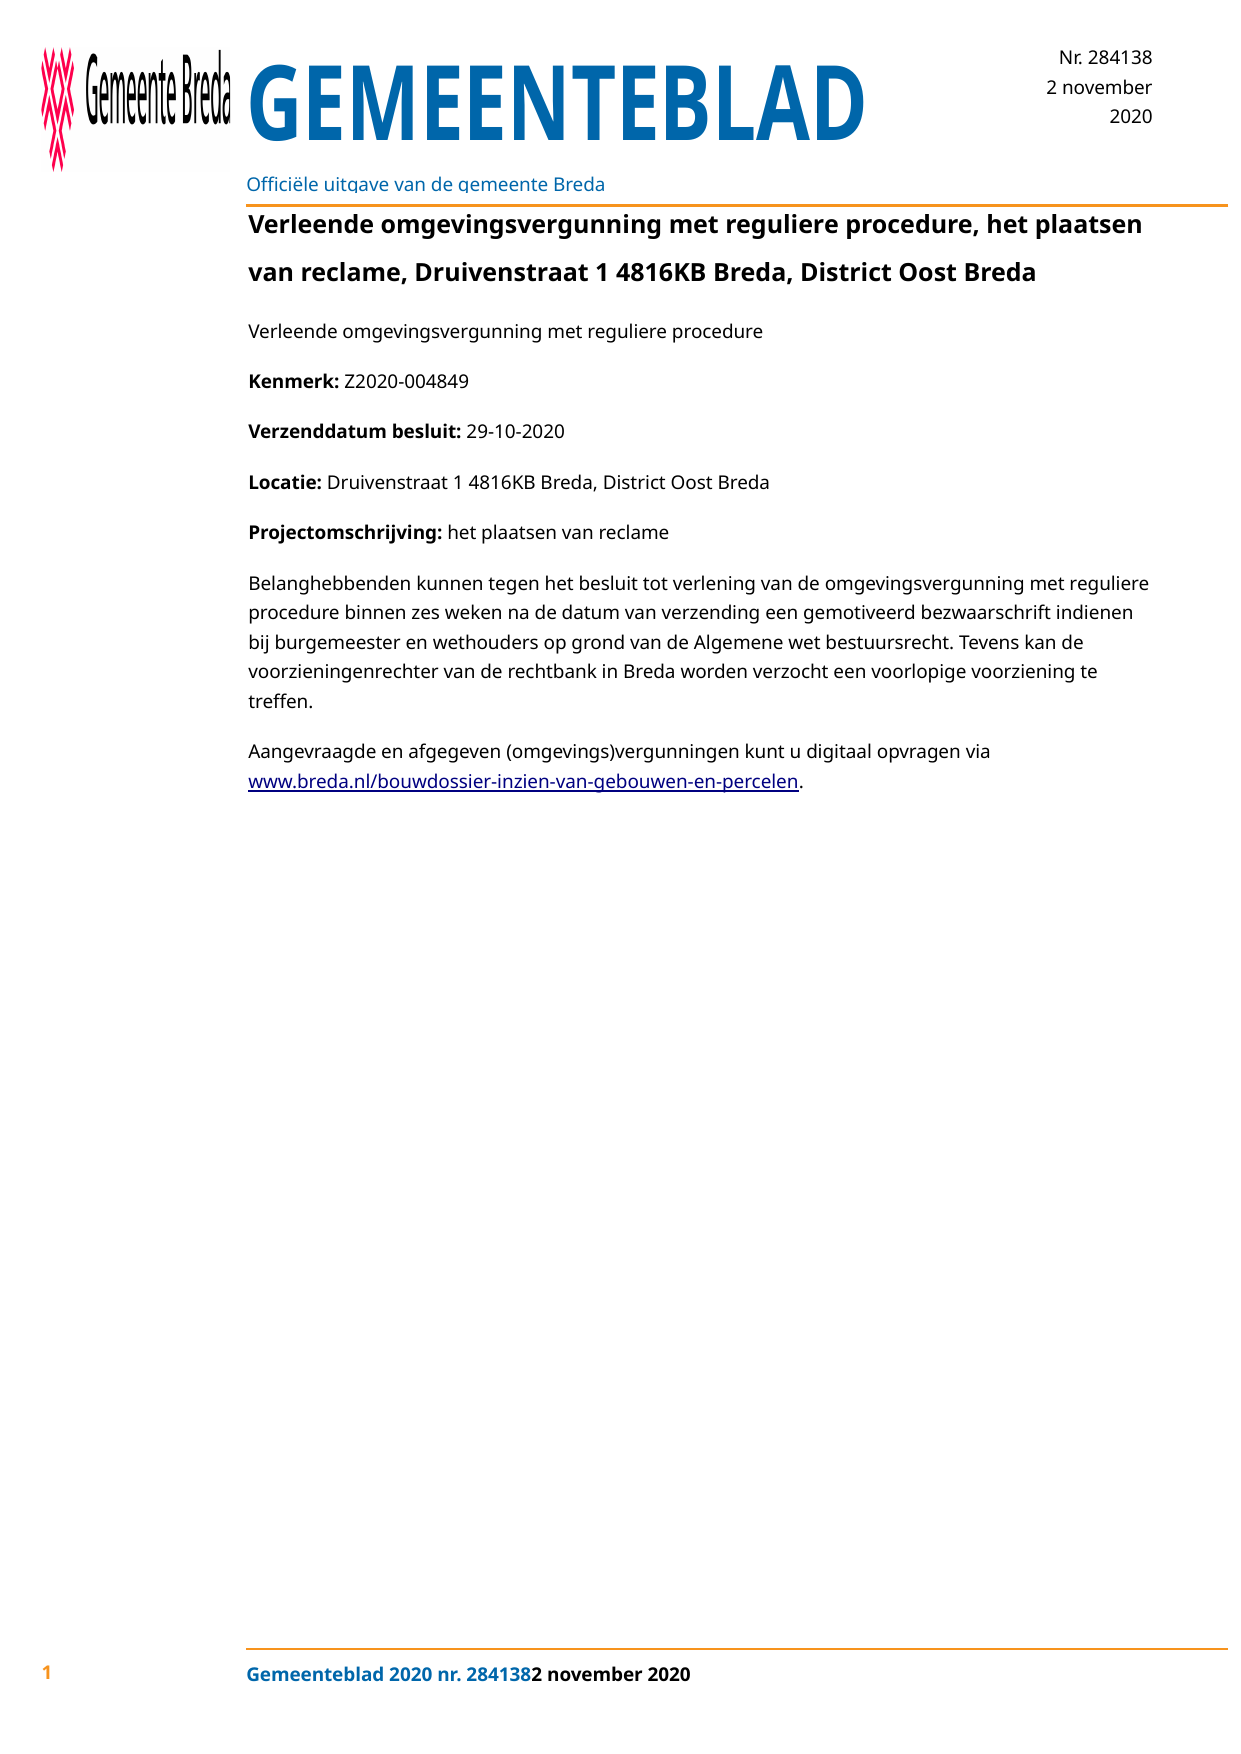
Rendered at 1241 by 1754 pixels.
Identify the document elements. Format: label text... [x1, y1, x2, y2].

text Projectomschrijving: het plaatsen van reclame [248, 519, 1152, 545]
text Locatie: Druivenstraat 1 4816KB Breda, District Oost Breda [248, 469, 1152, 495]
text Verleende omgevingsvergunning met reguliere procedure [248, 318, 1152, 344]
text Belanghebbenden kunnen tegen het besluit tot verlening van de omgevingsvergunning met reguliere procedure binnen zes weken na de datum van verzending een gemotiveerd bezwaarschrift indienen bij burgemeester en wethouders op grond van de Algemene wet bestuursrecht. Tevens kan de voorzieningenrechter van de rechtbank in Breda worden verzocht een voorlopige voorziening te treffen. [248, 570, 1152, 714]
text Aangevraagde en afgegeven (omgevings)vergunningen kunt u digitaal opvragen via www.breda.nl/bouwdossier-inzien-van-gebouwen-en-percelen. [248, 739, 1152, 794]
picture [41, 47, 231, 172]
text Verleende omgevingsvergunning met reguliere procedure, het plaatsen van reclame, Druivenstraat 1 4816KB Breda, District Oost Breda [248, 207, 1152, 288]
text Kenmerk: Z2020-004849 [248, 368, 1152, 394]
text Verzenddatum besluit: 29-10-2020 [248, 419, 1152, 444]
